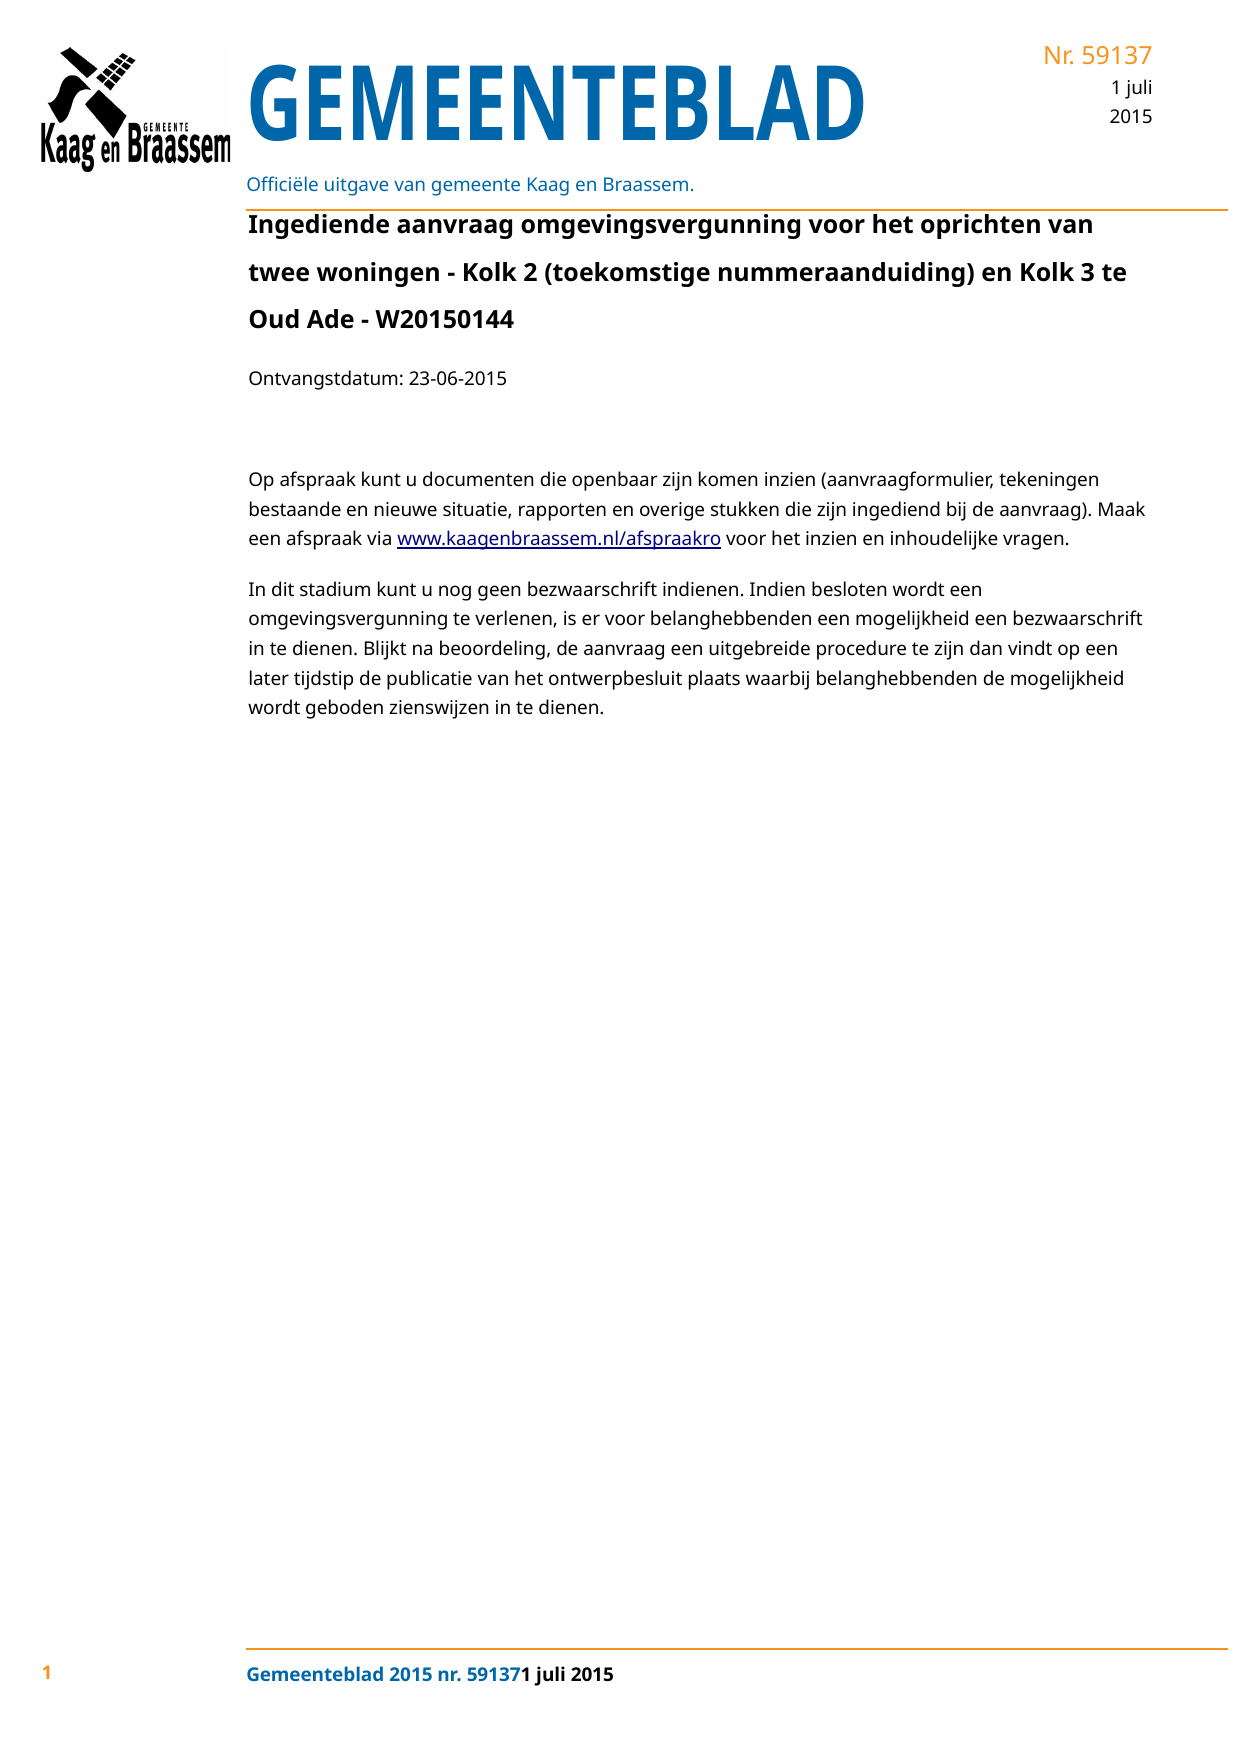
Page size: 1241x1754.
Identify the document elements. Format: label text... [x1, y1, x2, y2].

picture [41, 47, 231, 172]
text In dit stadium kunt u nog geen bezwaarschrift indienen. Indien besloten wordt een omgevingsvergunning te verlenen, is er voor belanghebbenden een mogelijkheid een bezwaarschrift in te dienen. Blijkt na beoordeling, de aanvraag een uitgebreide procedure te zijn dan vindt op een later tijdstip de publicatie van het ontwerpbesluit plaats waarbij belanghebbenden de mogelijkheid wordt geboden zienswijzen in te dienen. [248, 576, 1152, 720]
text Ontvangstdatum: 23-06-2015 [248, 366, 1152, 391]
text Op afspraak kunt u documenten die openbaar zijn komen inzien (aanvraagformulier, tekeningen bestaande en nieuwe situatie, rapporten en overige stukken die zijn ingediend bij de aanvraag). Maak een afspraak via www.kaagenbraassem.nl/afspraakro voor het inzien en inhoudelijke vragen. [248, 466, 1152, 551]
text Ingediende aanvraag omgevingsvergunning voor het oprichten van twee woningen - Kolk 2 (toekomstige nummeraanduiding) en Kolk 3 te Oud Ade - W20150144 [248, 211, 1152, 336]
